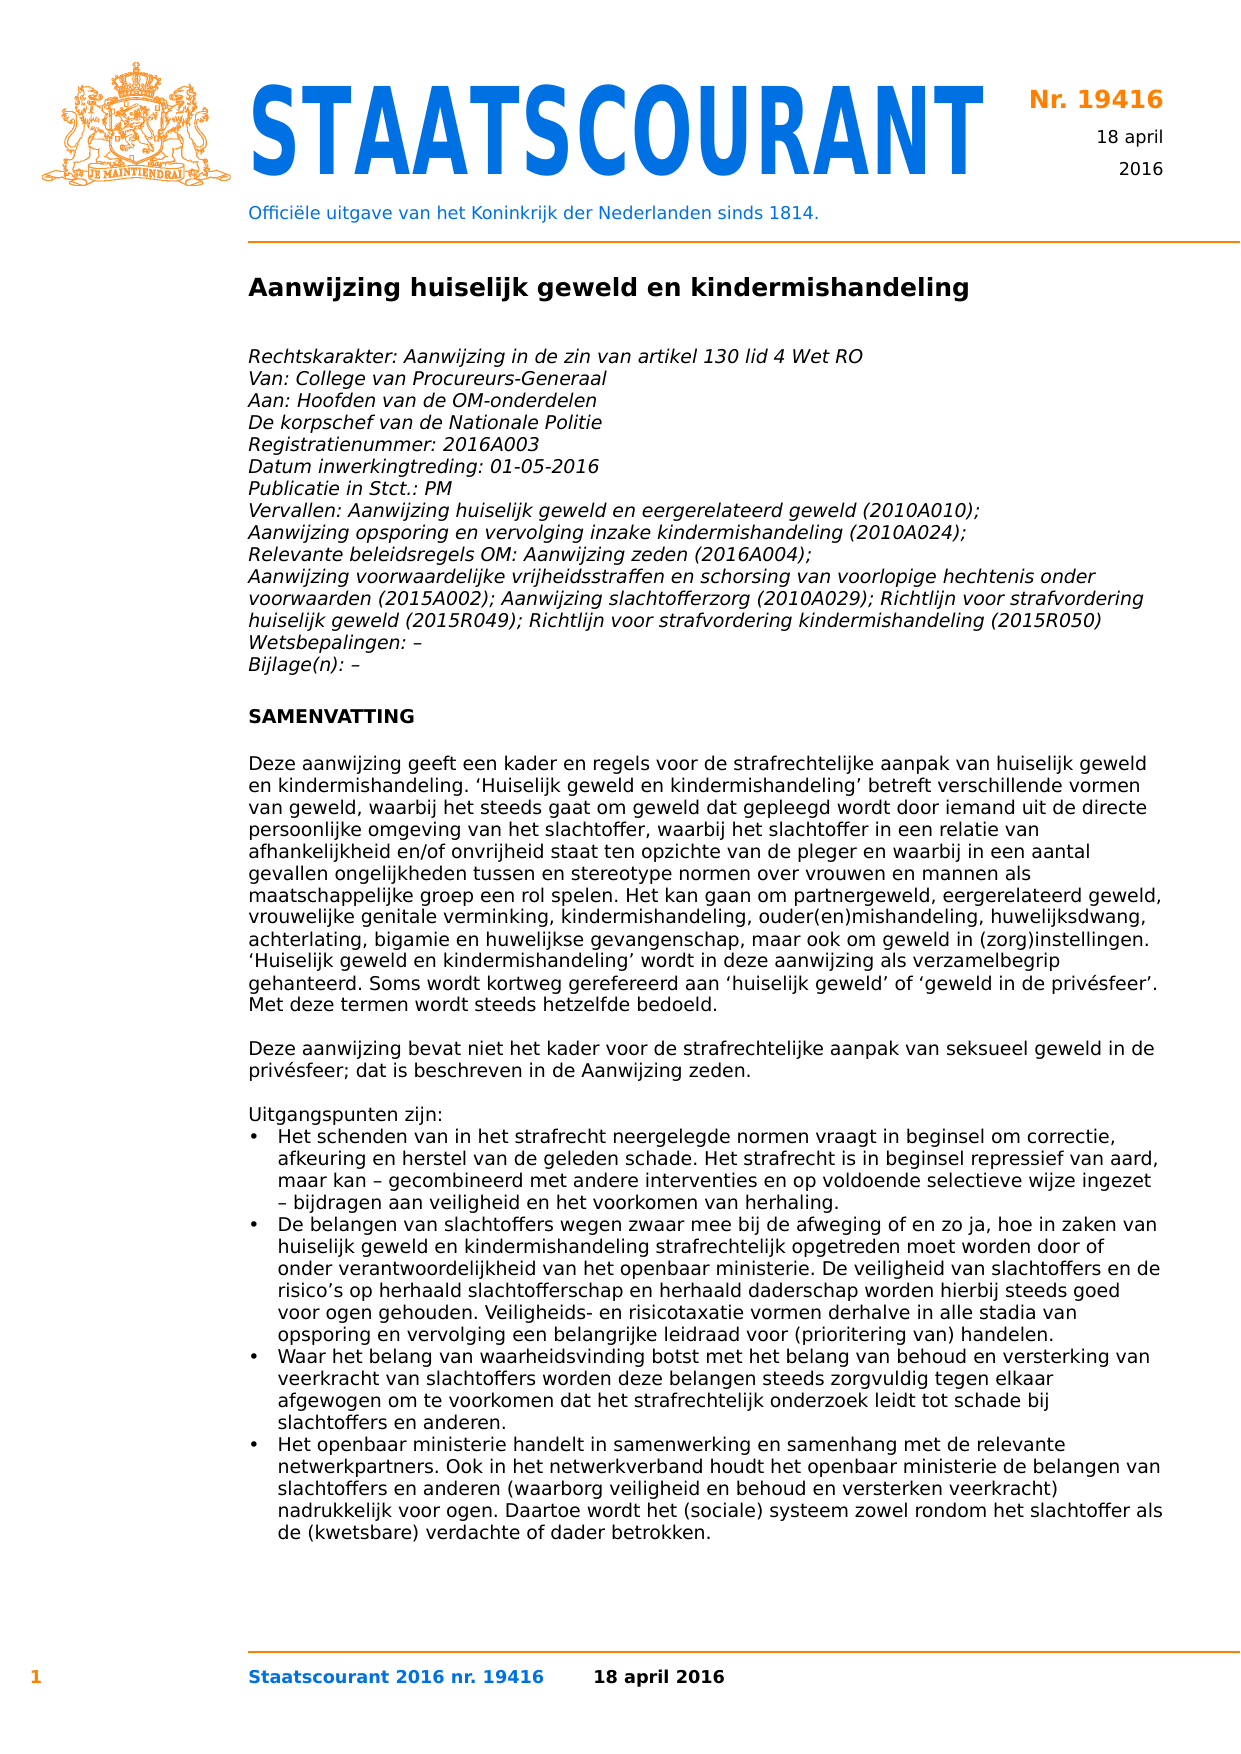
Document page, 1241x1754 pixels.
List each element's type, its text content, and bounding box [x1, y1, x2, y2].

text Datum inwerkingtreding: 01-05-2016 [248, 456, 1163, 478]
table_cell 2016 [998, 153, 1240, 203]
text • Het schenden van in het strafrecht neergelegde normen vraagt in beginsel om correctie, afkeuring en herstel van de geleden schade. Het strafrecht is in beginsel repressief van aard, maar kan – gecombineerd met andere interventies en op voldoende selectieve wijze ingezet – bijdragen aan veiligheid en het voorkomen van herhaling. [248, 1126, 1163, 1214]
text Uitgangspunten zijn: [248, 1104, 1163, 1126]
text Rechtskarakter: Aanwijzing in de zin van artikel 130 lid 4 Wet RO [248, 346, 1163, 368]
text Aan: Hoofden van de OM-onderdelen [248, 390, 1163, 412]
text Aanwijzing voorwaardelijke vrijheidsstraffen en schorsing van voorlopige hechtenis onder voorwaarden (2015A002); Aanwijzing slachtofferzorg (2010A029); Richtlijn voor strafvordering huiselijk geweld (2015R049); Richtlijn voor strafvordering kindermishandeling (2015R050) [248, 566, 1163, 632]
table_cell Officiële uitgave van het Koninkrijk der Nederlanden sinds 1814. [248, 203, 1240, 241]
text Publicatie in Stct.: PM [248, 478, 1163, 500]
text Van: College van Procureurs-Generaal [248, 368, 1163, 390]
text • Waar het belang van waarheidsvinding botst met het belang van behoud en versterking van veerkracht van slachtoffers worden deze belangen steeds zorgvuldig tegen elkaar afgewogen om te voorkomen dat het strafrechtelijk onderzoek leidt tot schade bij slachtoffers en anderen. [248, 1346, 1163, 1434]
text De korpschef van de Nationale Politie [248, 412, 1163, 434]
subtitle SAMENVATTING [248, 706, 1163, 728]
table_cell 18 april [998, 121, 1240, 153]
text Registratienummer: 2016A003 [248, 434, 1163, 456]
text Aanwijzing opsporing en vervolging inzake kindermishandeling (2010A024); [248, 522, 1163, 544]
subtitle Aanwijzing huiselijk geweld en kindermishandeling [248, 273, 1163, 302]
table_header [25, 62, 248, 241]
text • De belangen van slachtoffers wegen zwaar mee bij de afweging of en zo ja, hoe in zaken van huiselijk geweld en kindermishandeling strafrechtelijk opgetreden moet worden door of onder verantwoordelijkheid van het openbaar ministerie. De veiligheid van slachtoffers en de risico’s op herhaald slachtofferschap en herhaald daderschap worden hierbij steeds goed voor ogen gehouden. Veiligheids- en risicotaxatie vormen derhalve in alle stadia van opsporing en vervolging een belangrijke leidraad voor (prioritering van) handelen. [248, 1214, 1163, 1346]
text Relevante beleidsregels OM: Aanwijzing zeden (2016A004); [248, 544, 1163, 566]
text Deze aanwijzing geeft een kader en regels voor de strafrechtelijke aanpak van huiselijk geweld en kindermishandeling. ‘Huiselijk geweld en kindermishandeling’ betreft verschillende vormen van geweld, waarbij het steeds gaat om geweld dat gepleegd wordt door iemand uit de directe persoonlijke omgeving van het slachtoffer, waarbij het slachtoffer in een relatie van afhankelijkheid en/of onvrijheid staat ten opzichte van de pleger en waarbij in een aantal gevallen ongelijkheden tussen en stereotype normen over vrouwen en mannen als maatschappelijke groep een rol spelen. Het kan gaan om partnergeweld, eergerelateerd geweld, vrouwelijke genitale verminking, kindermishandeling, ouder(en)mishandeling, huwelijksdwang, achterlating, bigamie en huwelijkse gevangenschap, maar ook om geweld in (zorg)instellingen. ‘Huiselijk geweld en kindermishandeling’ wordt in deze aanwijzing als verzamelbegrip gehanteerd. Soms wordt kortweg gerefereerd aan ‘huiselijk geweld’ of ‘geweld in de privésfeer’. Met deze termen wordt steeds hetzelfde bedoeld. [248, 753, 1163, 1016]
text Wetsbepalingen: – [248, 632, 1163, 654]
text Vervallen: Aanwijzing huiselijk geweld en eergerelateerd geweld (2010A010); [248, 500, 1163, 522]
picture [41, 62, 231, 186]
table_header Nr. 19416 [998, 62, 1240, 121]
text Bijlage(n): – [248, 654, 1163, 676]
text Deze aanwijzing bevat niet het kader voor de strafrechtelijke aanpak van seksueel geweld in de privésfeer; dat is beschreven in de Aanwijzing zeden. [248, 1038, 1163, 1082]
text • Het openbaar ministerie handelt in samenwerking en samenhang met de relevante netwerkpartners. Ook in het netwerkverband houdt het openbaar ministerie de belangen van slachtoffers en anderen (waarborg veiligheid en behoud en versterken veerkracht) nadrukkelijk voor ogen. Daartoe wordt het (sociale) systeem zowel rondom het slachtoffer als de (kwetsbare) verdachte of dader betrokken. [248, 1434, 1163, 1544]
table_header STAATSCOURANT [248, 62, 998, 203]
